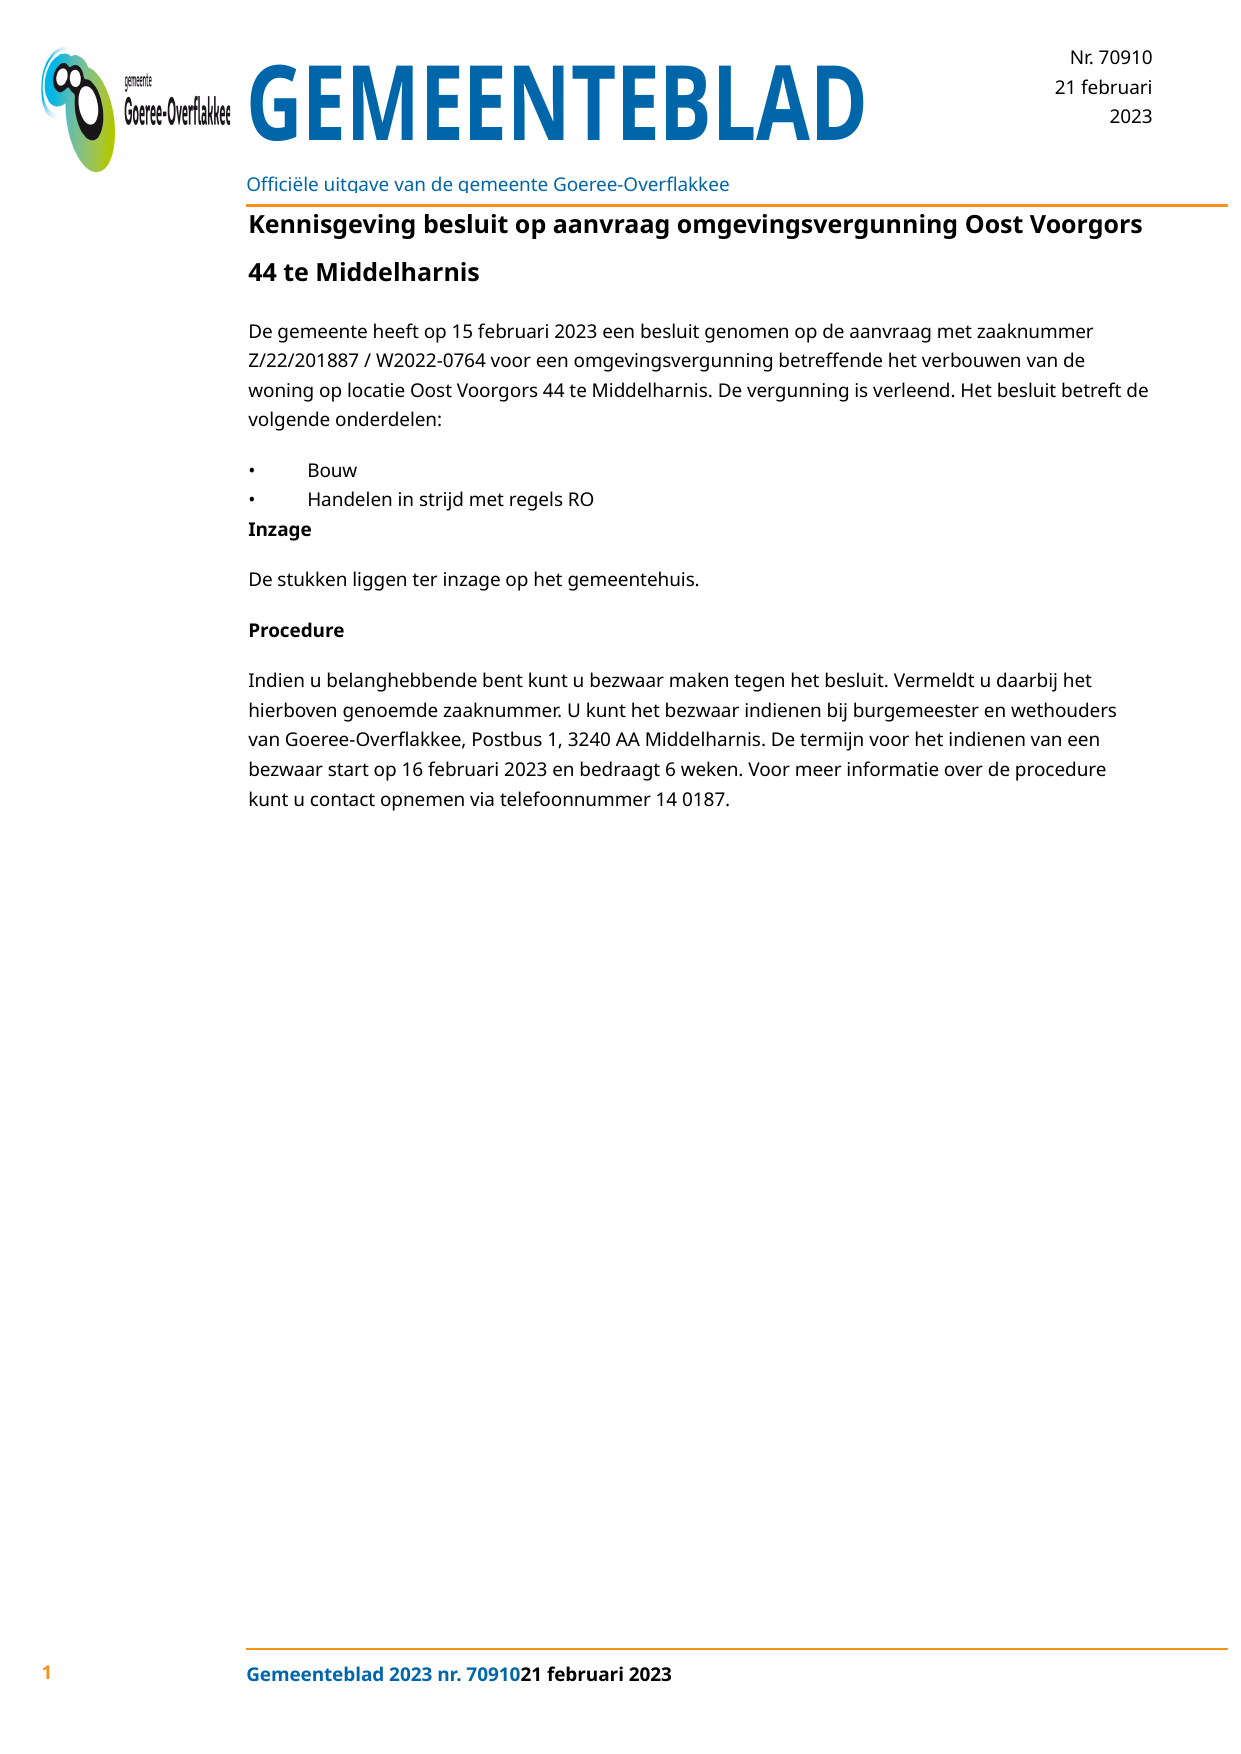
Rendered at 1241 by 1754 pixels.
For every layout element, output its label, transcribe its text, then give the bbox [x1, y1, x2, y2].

text Kennisgeving besluit op aanvraag omgevingsvergunning Oost Voorgors 44 te Middelharnis [248, 207, 1152, 288]
list Bouw [248, 457, 1152, 483]
text Procedure [248, 617, 1152, 643]
picture [41, 47, 231, 172]
text Indien u belanghebbende bent kunt u bezwaar maken tegen het besluit. Vermeldt u daarbij het hierboven genoemde zaaknummer. U kunt het bezwaar indienen bij burgemeester en wethouders van Goeree-Overflakkee, Postbus 1, 3240 AA Middelharnis. De termijn voor het indienen van een bezwaar start op 16 februari 2023 en bedraagt 6 weken. Voor meer informatie over de procedure kunt u contact opnemen via telefoonnummer 14 0187. [248, 667, 1152, 812]
text De stukken liggen ter inzage op het gemeentehuis. [248, 567, 1152, 592]
text Inzage [248, 516, 1152, 542]
list Handelen in strijd met regels RO [248, 487, 1152, 512]
text De gemeente heeft op 15 februari 2023 een besluit genomen op de aanvraag met zaaknummer Z/22/201887 / W2022-0764 voor een omgevingsvergunning betreffende het verbouwen van de woning op locatie Oost Voorgors 44 te Middelharnis. De vergunning is verleend. Het besluit betreft de volgende onderdelen: [248, 318, 1152, 432]
